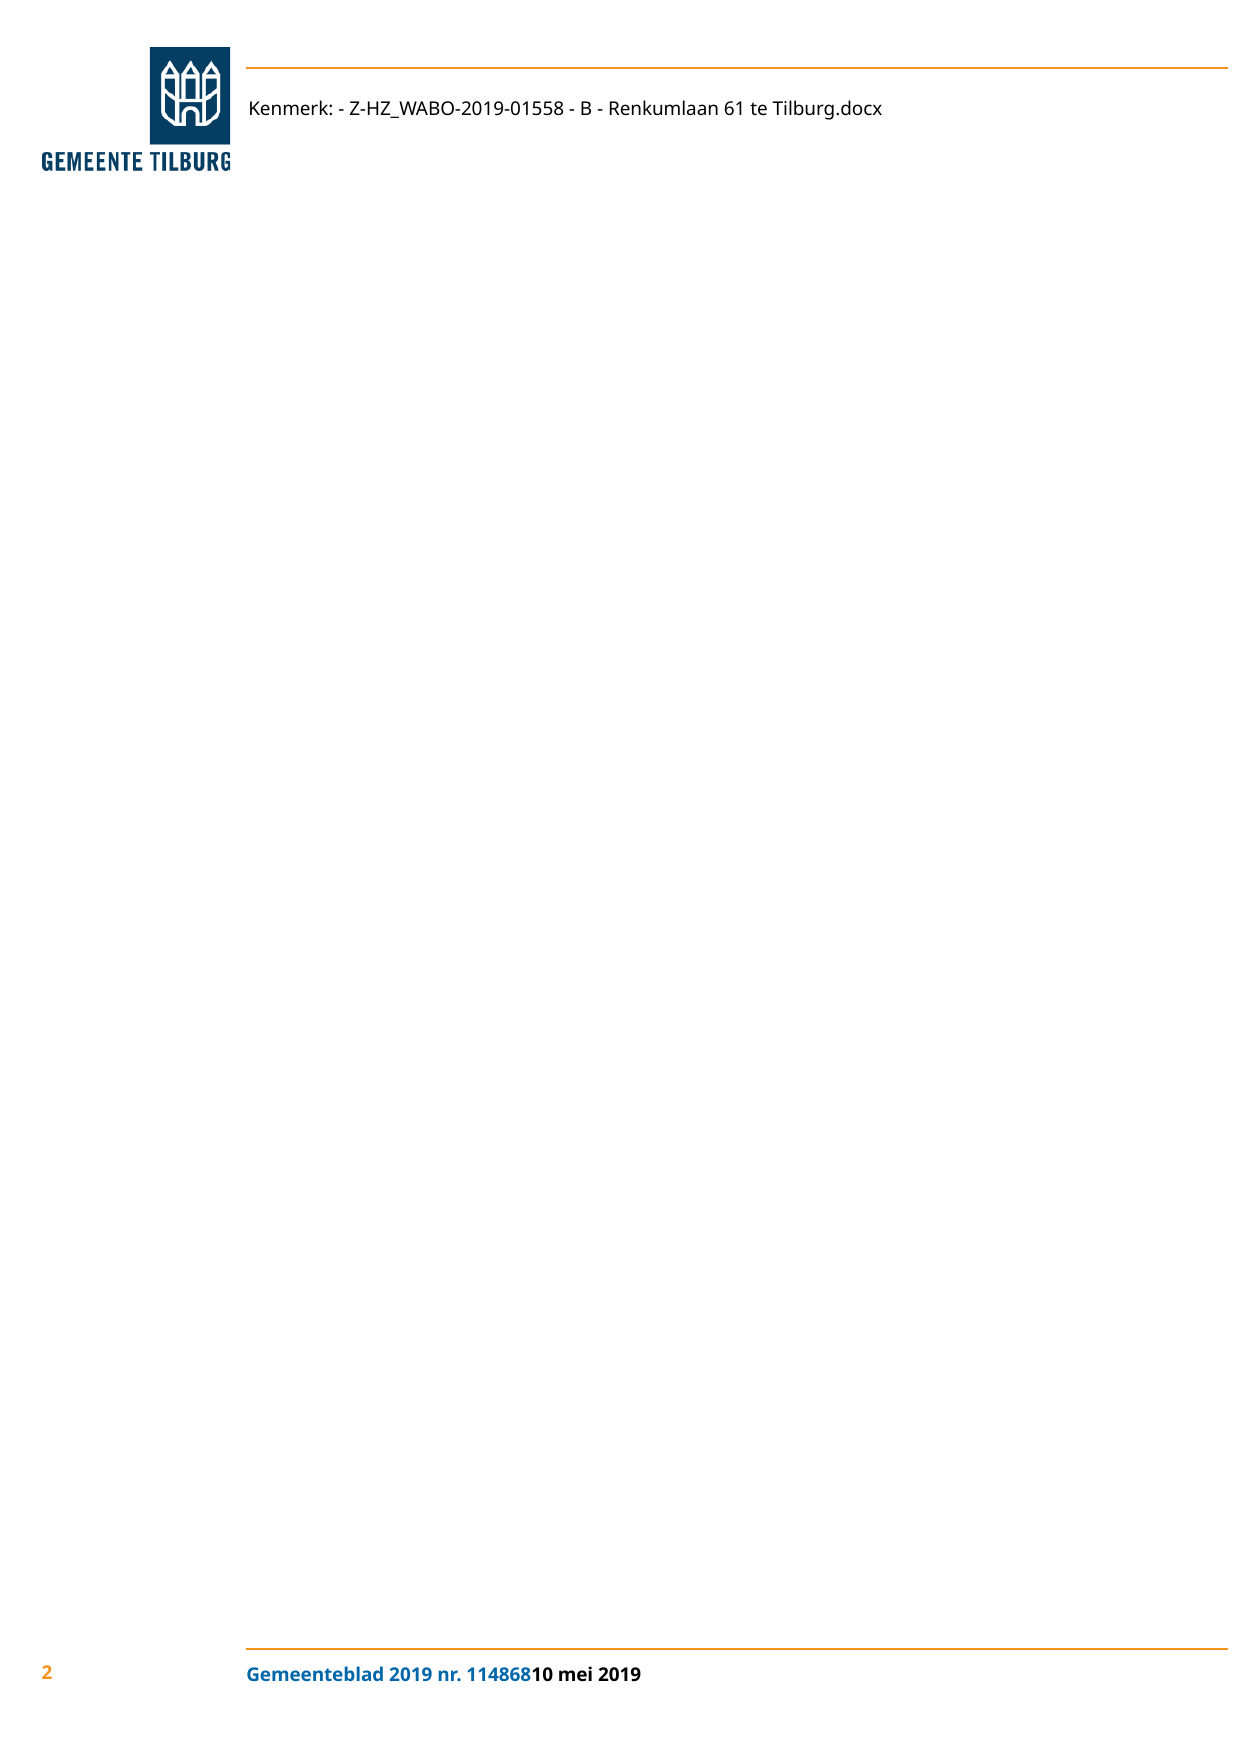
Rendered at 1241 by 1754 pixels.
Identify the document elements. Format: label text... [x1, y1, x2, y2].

text Kenmerk: - Z-HZ_WABO-2019-01558 - B - Renkumlaan 61 te Tilburg.docx [248, 95, 1152, 121]
picture [41, 47, 231, 172]
